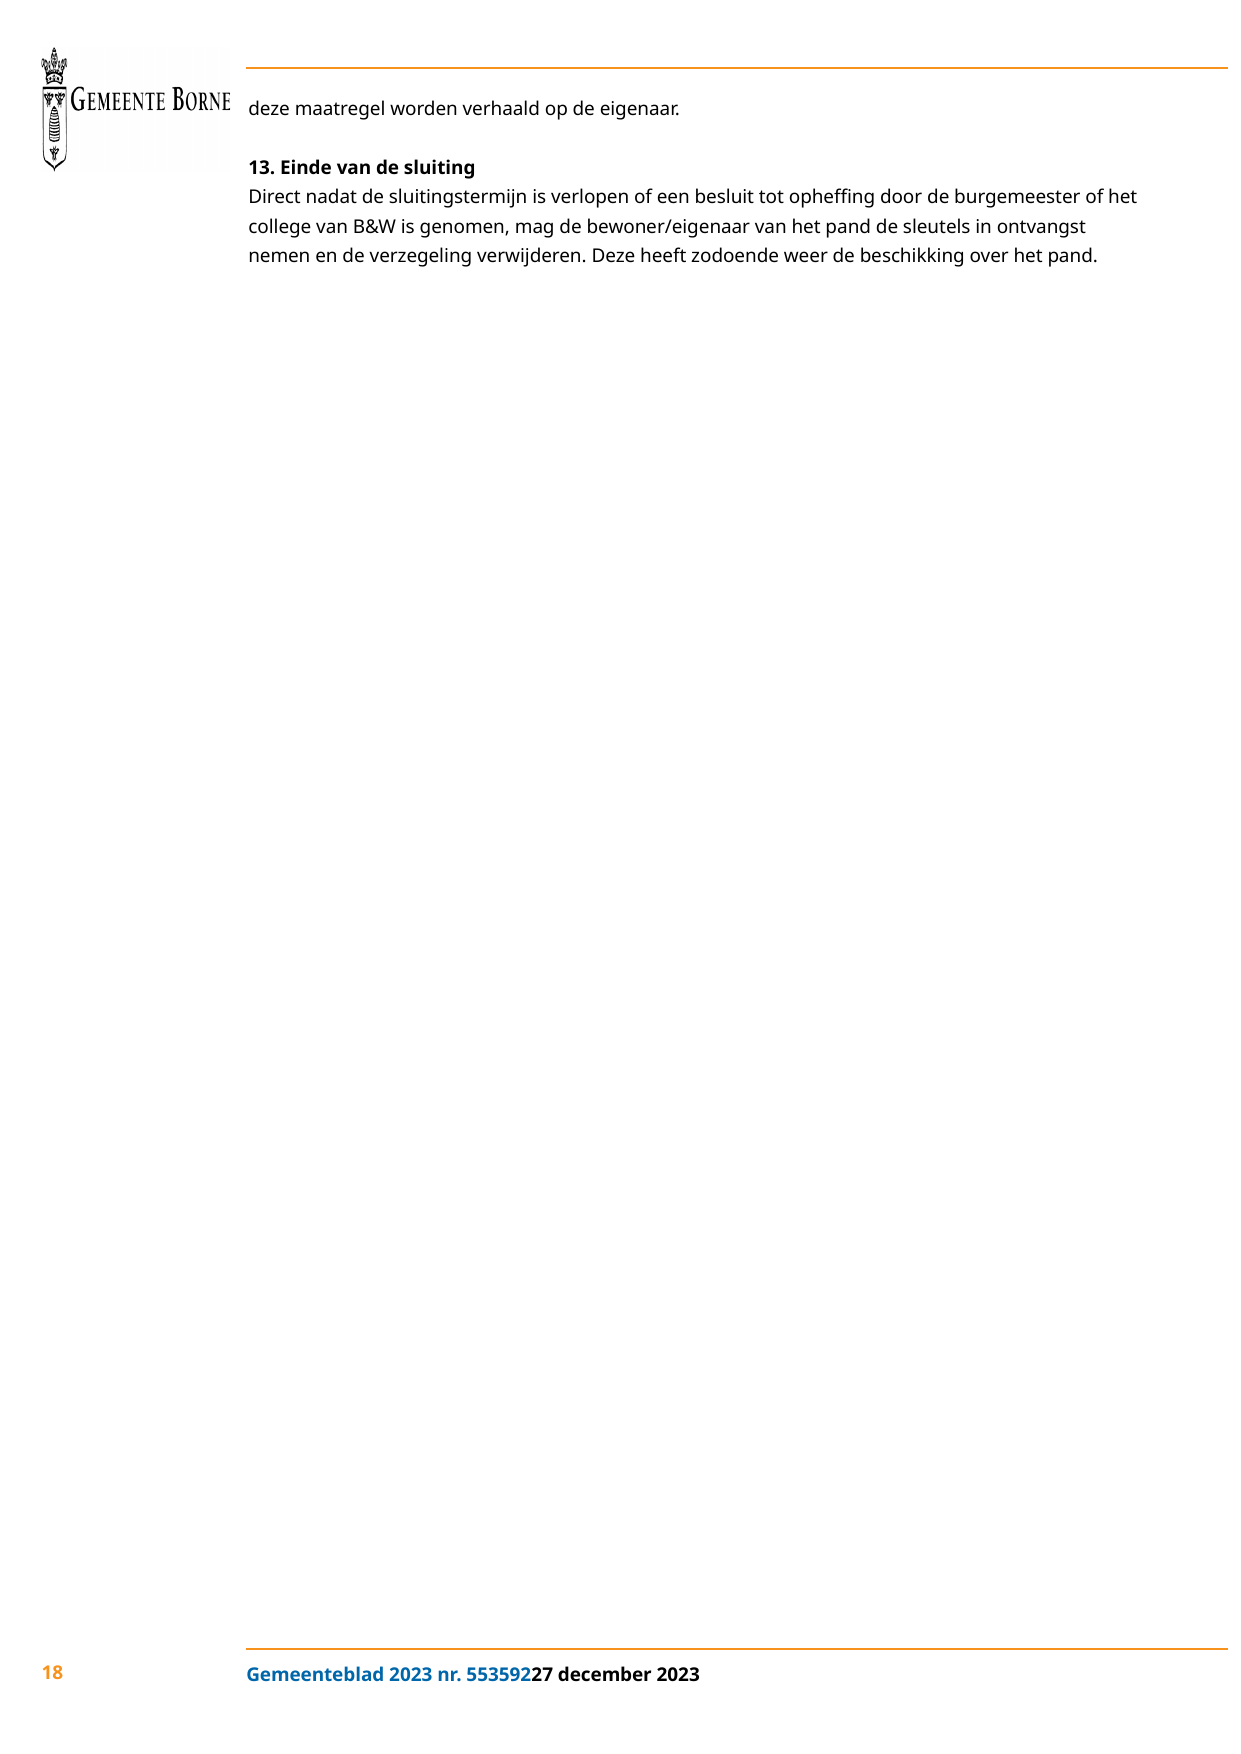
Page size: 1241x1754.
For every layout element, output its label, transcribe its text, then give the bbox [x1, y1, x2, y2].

text deze maatregel worden verhaald op de eigenaar. [248, 95, 1152, 121]
text Direct nadat de sluitingstermijn is verlopen of een besluit tot opheffing door de burgemeester of het college van B&W is genomen, mag de bewoner/eigenaar van het pand de sleutels in ontvangst nemen en de verzegeling verwijderen. Deze heeft zodoende weer de beschikking over het pand. [248, 183, 1152, 268]
text 13. Einde van de sluiting [248, 154, 1152, 180]
picture [41, 47, 231, 172]
